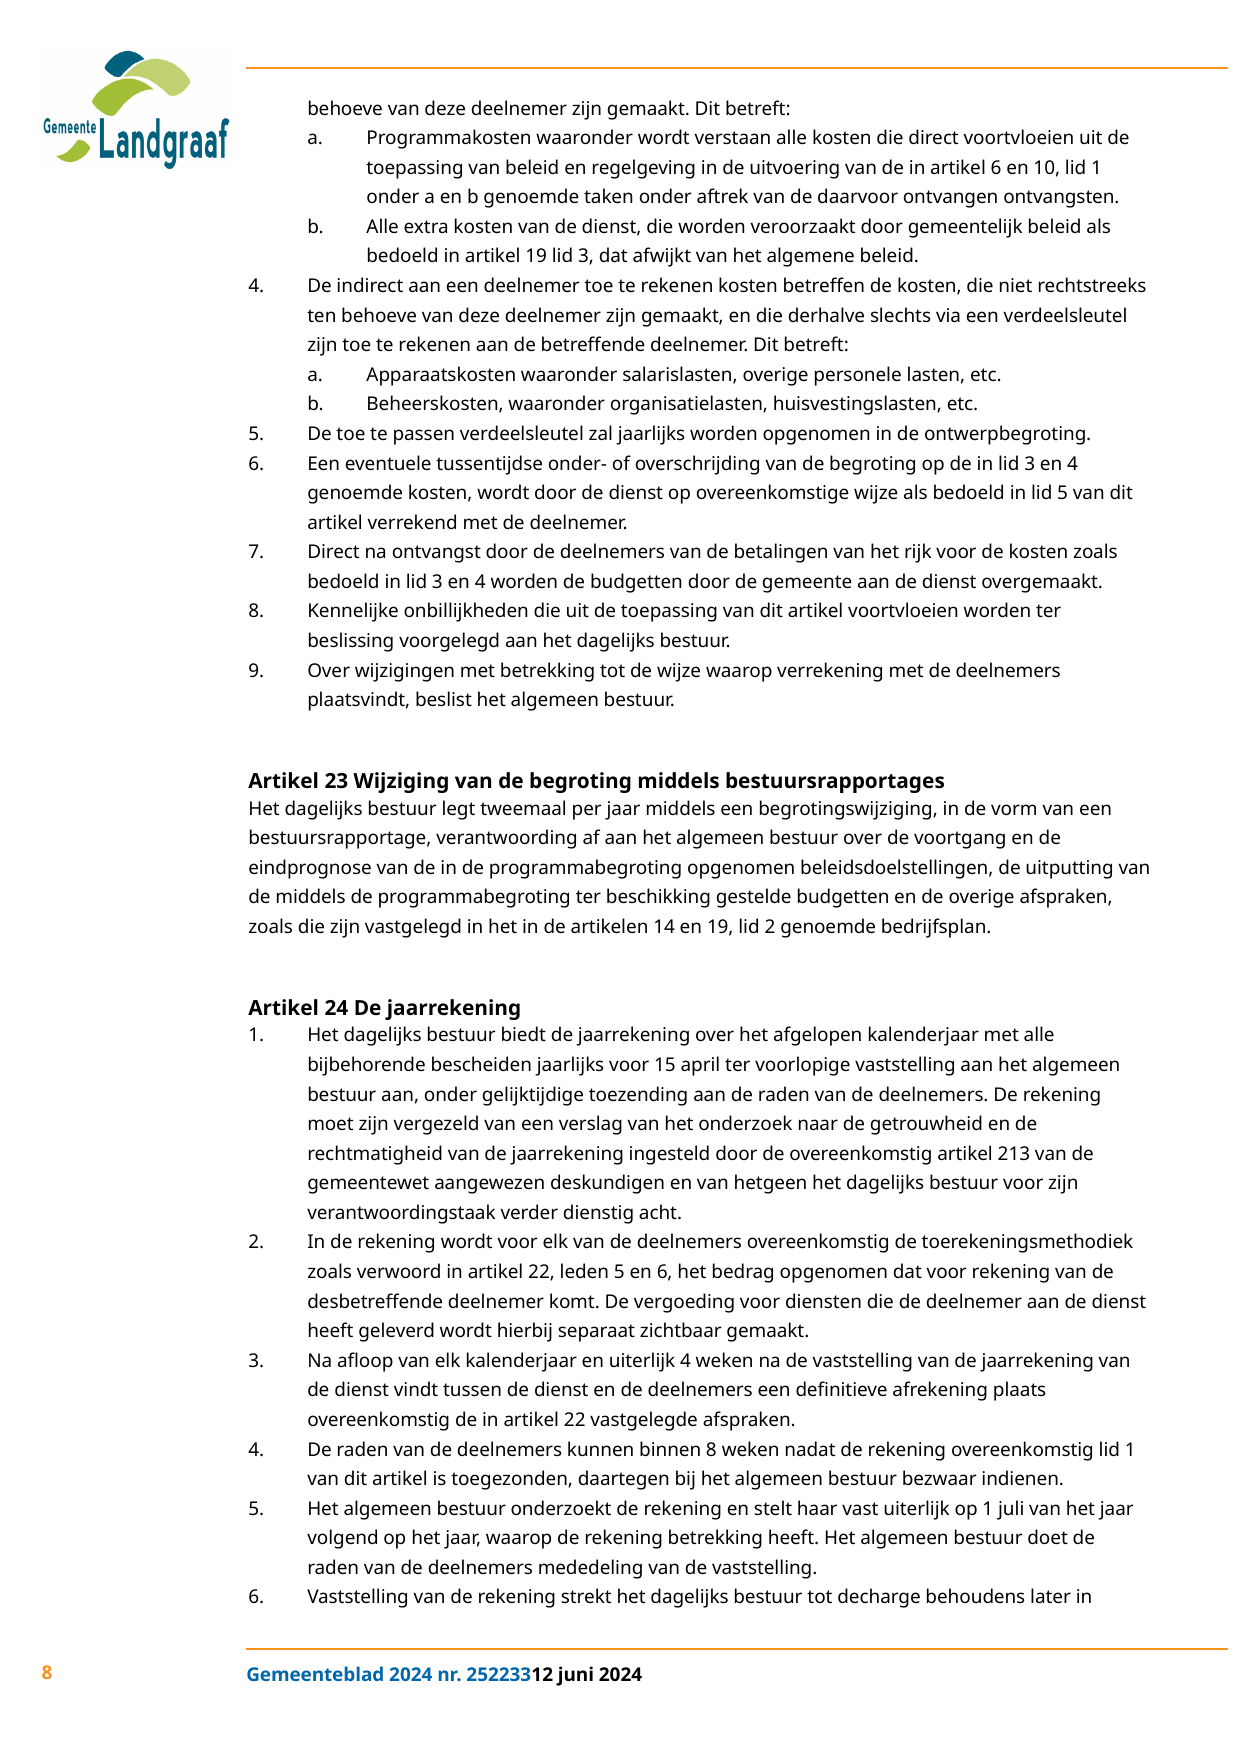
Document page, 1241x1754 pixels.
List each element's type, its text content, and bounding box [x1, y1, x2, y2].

list Vaststelling van de rekening strekt het dagelijks bestuur tot decharge behoudens later in [248, 1584, 1152, 1609]
list Over wijzigingen met betrekking tot de wijze waarop verrekening met de deelnemers plaatsvindt, beslist het algemeen bestuur. [248, 657, 1152, 712]
list Een eventuele tussentijdse onder- of overschrijding van de begroting op de in lid 3 en 4 genoemde kosten, wordt door de dienst op overeenkomstige wijze als bedoeld in lid 5 van dit artikel verrekend met de deelnemer. [248, 450, 1152, 535]
list Na afloop van elk kalenderjaar en uiterlijk 4 weken na de vaststelling van de jaarrekening van de dienst vindt tussen de dienst en de deelnemers een definitieve afrekening plaats overeenkomstig de in artikel 22 vastgelegde afspraken. [248, 1347, 1152, 1432]
text Het dagelijks bestuur legt tweemaal per jaar middels een begrotingswijziging, in de vorm van een bestuursrapportage, verantwoording af aan het algemeen bestuur over de voortgang en de eindprognose van de in de programmabegroting opgenomen beleidsdoelstellingen, de uitputting van de middels de programmabegroting ter beschikking gestelde budgetten en de overige afspraken, zoals die zijn vastgelegd in het in de artikelen 14 en 19, lid 2 genoemde bedrijfsplan. [248, 795, 1152, 939]
text Artikel 24 De jaarrekening [248, 993, 1152, 1022]
list Apparaatskosten waaronder salarislasten, overige personele lasten, etc. [307, 361, 1152, 387]
list Beheerskosten, waaronder organisatielasten, huisvestingslasten, etc. [307, 391, 1152, 416]
list De toe te passen verdeelsleutel zal jaarlijks worden opgenomen in de ontwerpbegroting. [248, 420, 1152, 446]
list Alle extra kosten van de dienst, die worden veroorzaakt door gemeentelijk beleid als bedoeld in artikel 19 lid 3, dat afwijkt van het algemene beleid. [307, 213, 1152, 268]
picture [41, 47, 231, 172]
list De raden van de deelnemers kunnen binnen 8 weken nadat de rekening overeenkomstig lid 1 van dit artikel is toegezonden, daartegen bij het algemeen bestuur bezwaar indienen. [248, 1436, 1152, 1491]
list In de rekening wordt voor elk van de deelnemers overeenkomstig de toerekeningsmethodiek zoals verwoord in artikel 22, leden 5 en 6, het bedrag opgenomen dat voor rekening van de desbetreffende deelnemer komt. De vergoeding voor diensten die de deelnemer aan de dienst heeft geleverd wordt hierbij separaat zichtbaar gemaakt. [248, 1229, 1152, 1343]
list De indirect aan een deelnemer toe te rekenen kosten betreffen de kosten, die niet rechtstreeks ten behoeve van deze deelnemer zijn gemaakt, en die derhalve slechts via een verdeelsleutel zijn toe te rekenen aan de betreffende deelnemer. Dit betreft: [248, 272, 1152, 357]
list Programmakosten waaronder wordt verstaan alle kosten die direct voortvloeien uit de toepassing van beleid en regelgeving in de uitvoering van de in artikel 6 en 10, lid 1 onder a en b genoemde taken onder aftrek van de daarvoor ontvangen ontvangsten. [307, 124, 1152, 209]
list behoeve van deze deelnemer zijn gemaakt. Dit betreft: [248, 95, 1152, 121]
list Direct na ontvangst door de deelnemers van de betalingen van het rijk voor de kosten zoals bedoeld in lid 3 en 4 worden de budgetten door de gemeente aan de dienst overgemaakt. [248, 538, 1152, 594]
list Het algemeen bestuur onderzoekt de rekening en stelt haar vast uiterlijk op 1 juli van het jaar volgend op het jaar, waarop de rekening betrekking heeft. Het algemeen bestuur doet de raden van de deelnemers mededeling van de vaststelling. [248, 1495, 1152, 1580]
text Artikel 23 Wijziging van de begroting middels bestuursrapportages [248, 766, 1152, 795]
list Kennelijke onbillijkheden die uit de toepassing van dit artikel voortvloeien worden ter beslissing voorgelegd aan het dagelijks bestuur. [248, 598, 1152, 653]
list Het dagelijks bestuur biedt de jaarrekening over het afgelopen kalenderjaar met alle bijbehorende bescheiden jaarlijks voor 15 april ter voorlopige vaststelling aan het algemeen bestuur aan, onder gelijktijdige toezending aan de raden van de deelnemers. De rekening moet zijn vergezeld van een verslag van het onderzoek naar de getrouwheid en de rechtmatigheid van de jaarrekening ingesteld door de overeenkomstig artikel 213 van de gemeentewet aangewezen deskundigen en van hetgeen het dagelijks bestuur voor zijn verantwoordingstaak verder dienstig acht. [248, 1022, 1152, 1225]
